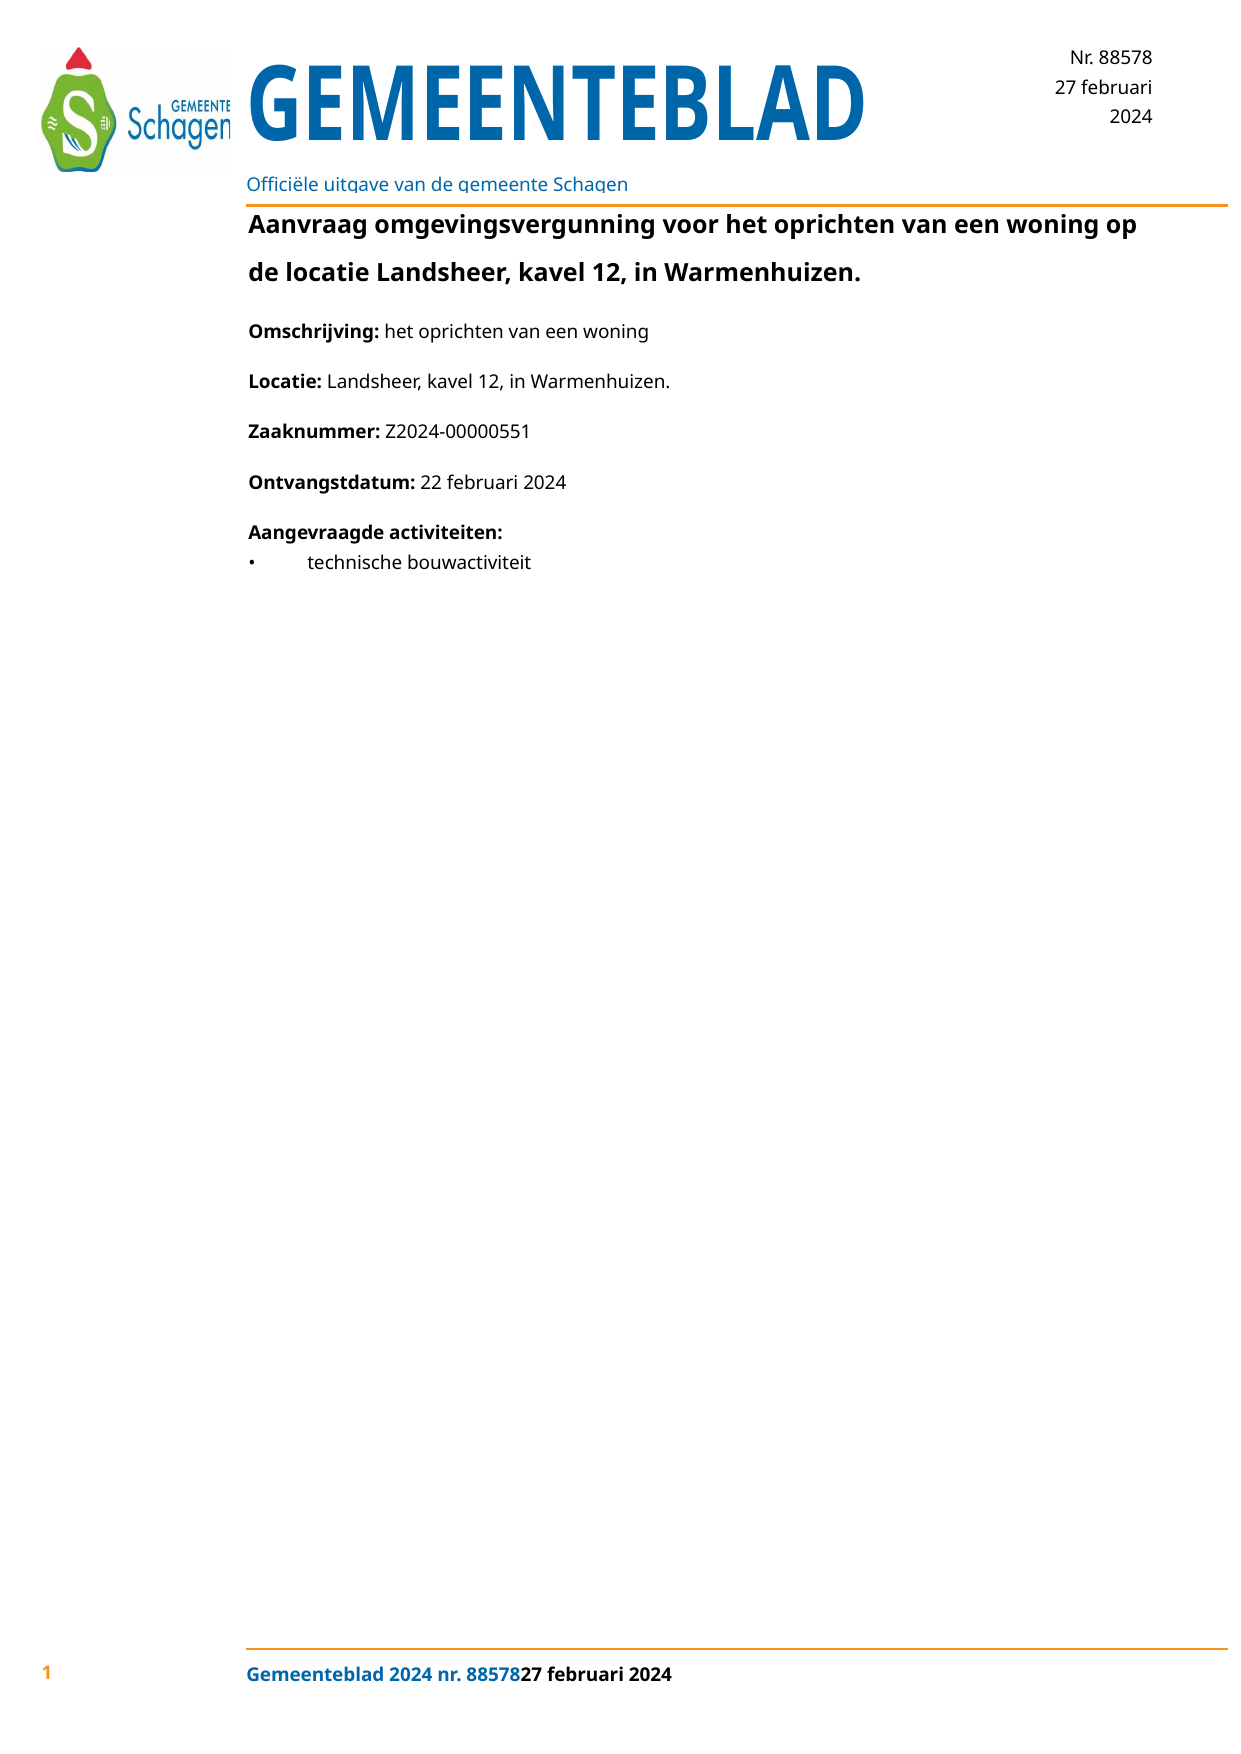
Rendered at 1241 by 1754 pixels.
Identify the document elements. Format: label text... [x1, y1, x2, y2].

text Ontvangstdatum: 22 februari 2024 [248, 469, 1152, 495]
text Omschrijving: het oprichten van een woning [248, 318, 1152, 344]
picture [41, 47, 231, 172]
list technische bouwactiviteit [248, 549, 1152, 575]
text Aanvraag omgevingsvergunning voor het oprichten van een woning op de locatie Landsheer, kavel 12, in Warmenhuizen. [248, 207, 1152, 288]
text Zaaknummer: Z2024-00000551 [248, 419, 1152, 444]
text Aangevraagde activiteiten: [248, 519, 1152, 545]
text Locatie: Landsheer, kavel 12, in Warmenhuizen. [248, 368, 1152, 394]
